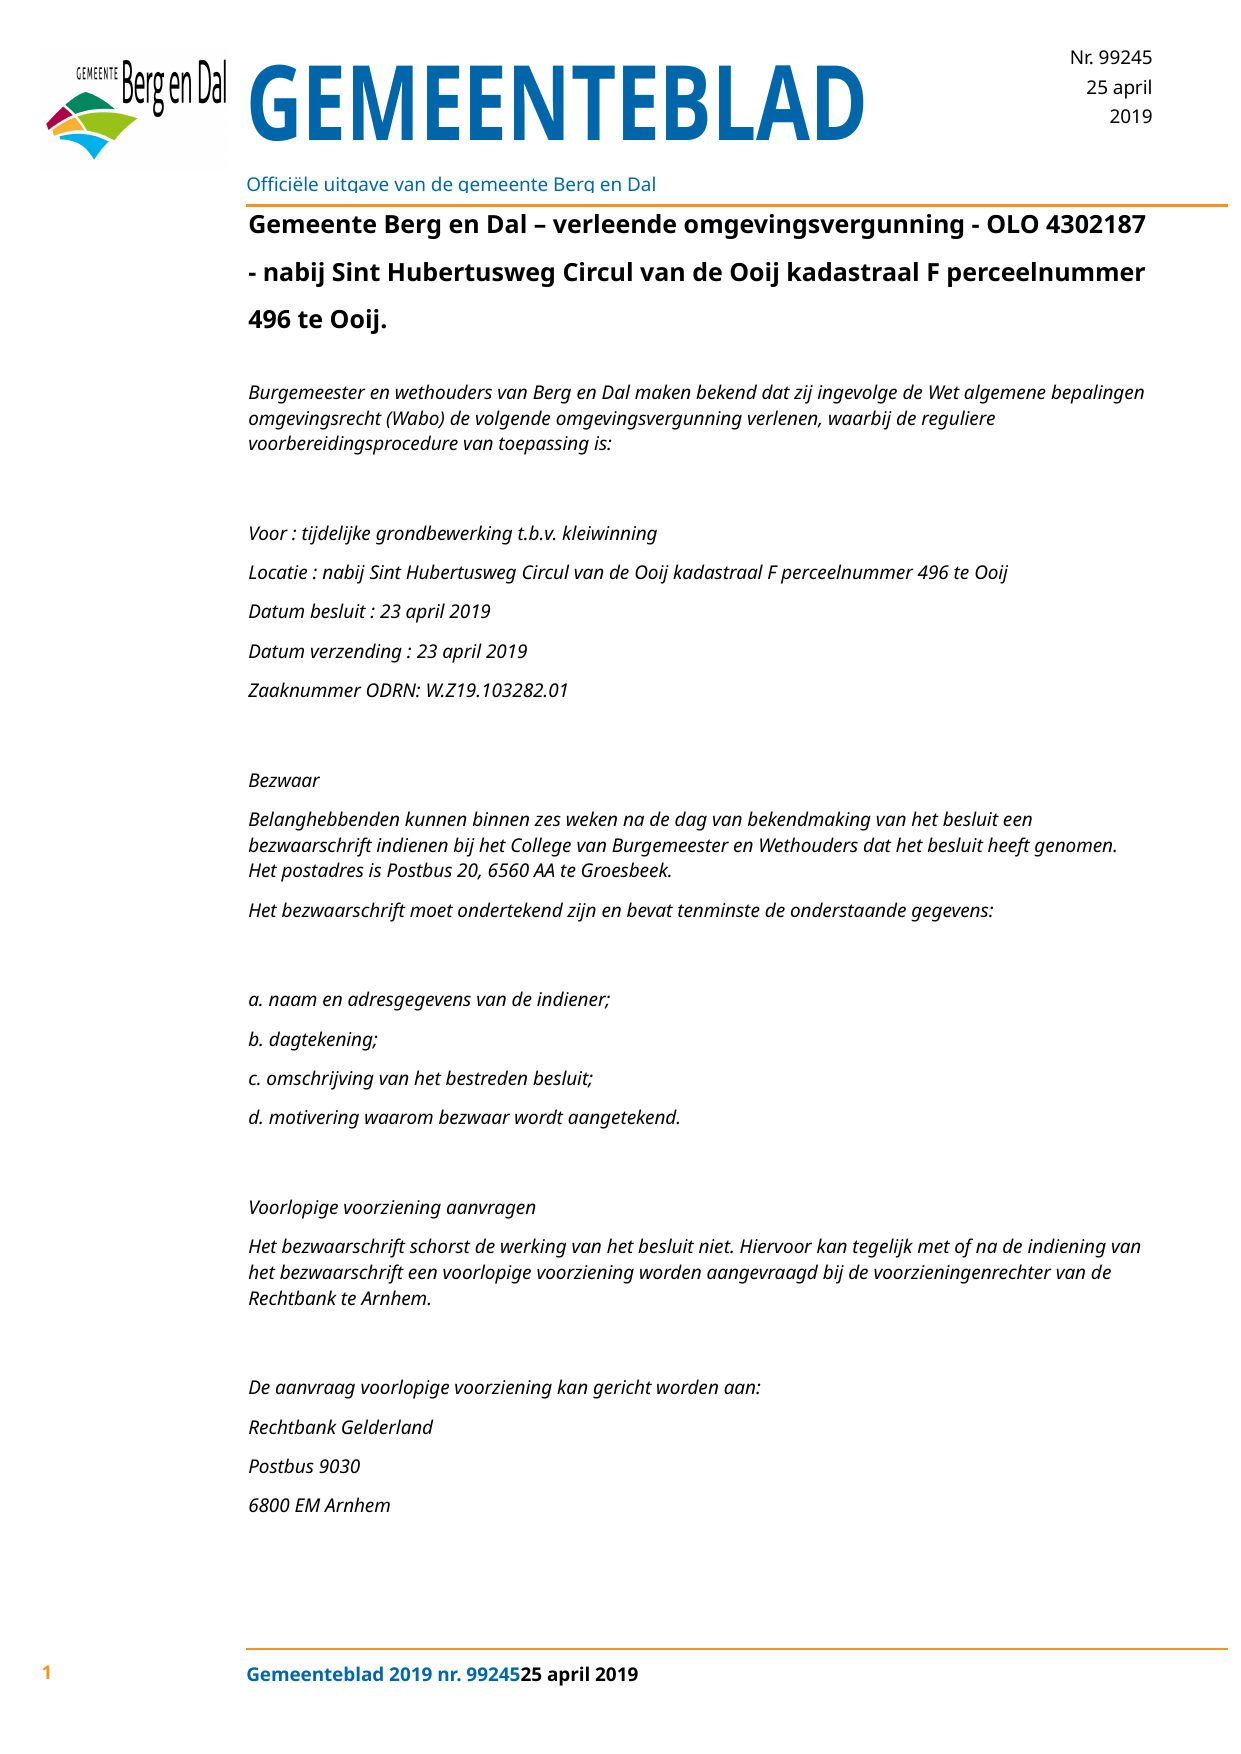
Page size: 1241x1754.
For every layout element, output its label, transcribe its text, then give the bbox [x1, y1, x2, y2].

text Postbus 9030 [248, 1453, 1152, 1479]
text Datum verzending : 23 april 2019 [248, 638, 1152, 664]
text Locatie : nabij Sint Hubertusweg Circul van de Ooij kadastraal F perceelnummer 496 te Ooij [248, 559, 1152, 585]
text Zaaknummer ODRN: W.Z19.103282.01 [248, 677, 1152, 703]
text Rechtbank Gelderland [248, 1414, 1152, 1439]
text Gemeente Berg en Dal – verleende omgevingsvergunning - OLO 4302187 - nabij Sint Hubertusweg Circul van de Ooij kadastraal F perceelnummer 496 te Ooij. [248, 207, 1152, 336]
text Het bezwaarschrift schorst de werking van het besluit niet. Hiervoor kan tegelijk met of na de indiening van het bezwaarschrift een voorlopige voorziening worden aangevraagd bij de voorzieningenrechter van de Rechtbank te Arnhem. [248, 1233, 1152, 1311]
text d. motivering waarom bezwaar wordt aangetekend. [248, 1104, 1152, 1130]
text 6800 EM Arnhem [248, 1492, 1152, 1518]
picture [41, 47, 231, 172]
text c. omschrijving van het bestreden besluit; [248, 1065, 1152, 1091]
text Voor : tijdelijke grondbewerking t.b.v. kleiwinning [248, 520, 1152, 546]
text Voorlopige voorziening aanvragen [248, 1194, 1152, 1220]
text Bezwaar [248, 767, 1152, 793]
text Burgemeester en wethouders van Berg en Dal maken bekend dat zij ingevolge de Wet algemene bepalingen omgevingsrecht (Wabo) de volgende omgevingsvergunning verlenen, waarbij de reguliere voorbereidingsprocedure van toepassing is: [248, 379, 1152, 456]
text Het bezwaarschrift moet ondertekend zijn en bevat tenminste de onderstaande gegevens: [248, 897, 1152, 923]
text b. dagtekening; [248, 1026, 1152, 1052]
text De aanvraag voorlopige voorziening kan gericht worden aan: [248, 1374, 1152, 1400]
text Belanghebbenden kunnen binnen zes weken na de dag van bekendmaking van het besluit een bezwaarschrift indienen bij het College van Burgemeester en Wethouders dat het besluit heeft genomen. Het postadres is Postbus 20, 6560 AA te Groesbeek. [248, 806, 1152, 883]
text Datum besluit : 23 april 2019 [248, 599, 1152, 624]
text a. naam en adresgegevens van de indiener; [248, 987, 1152, 1012]
